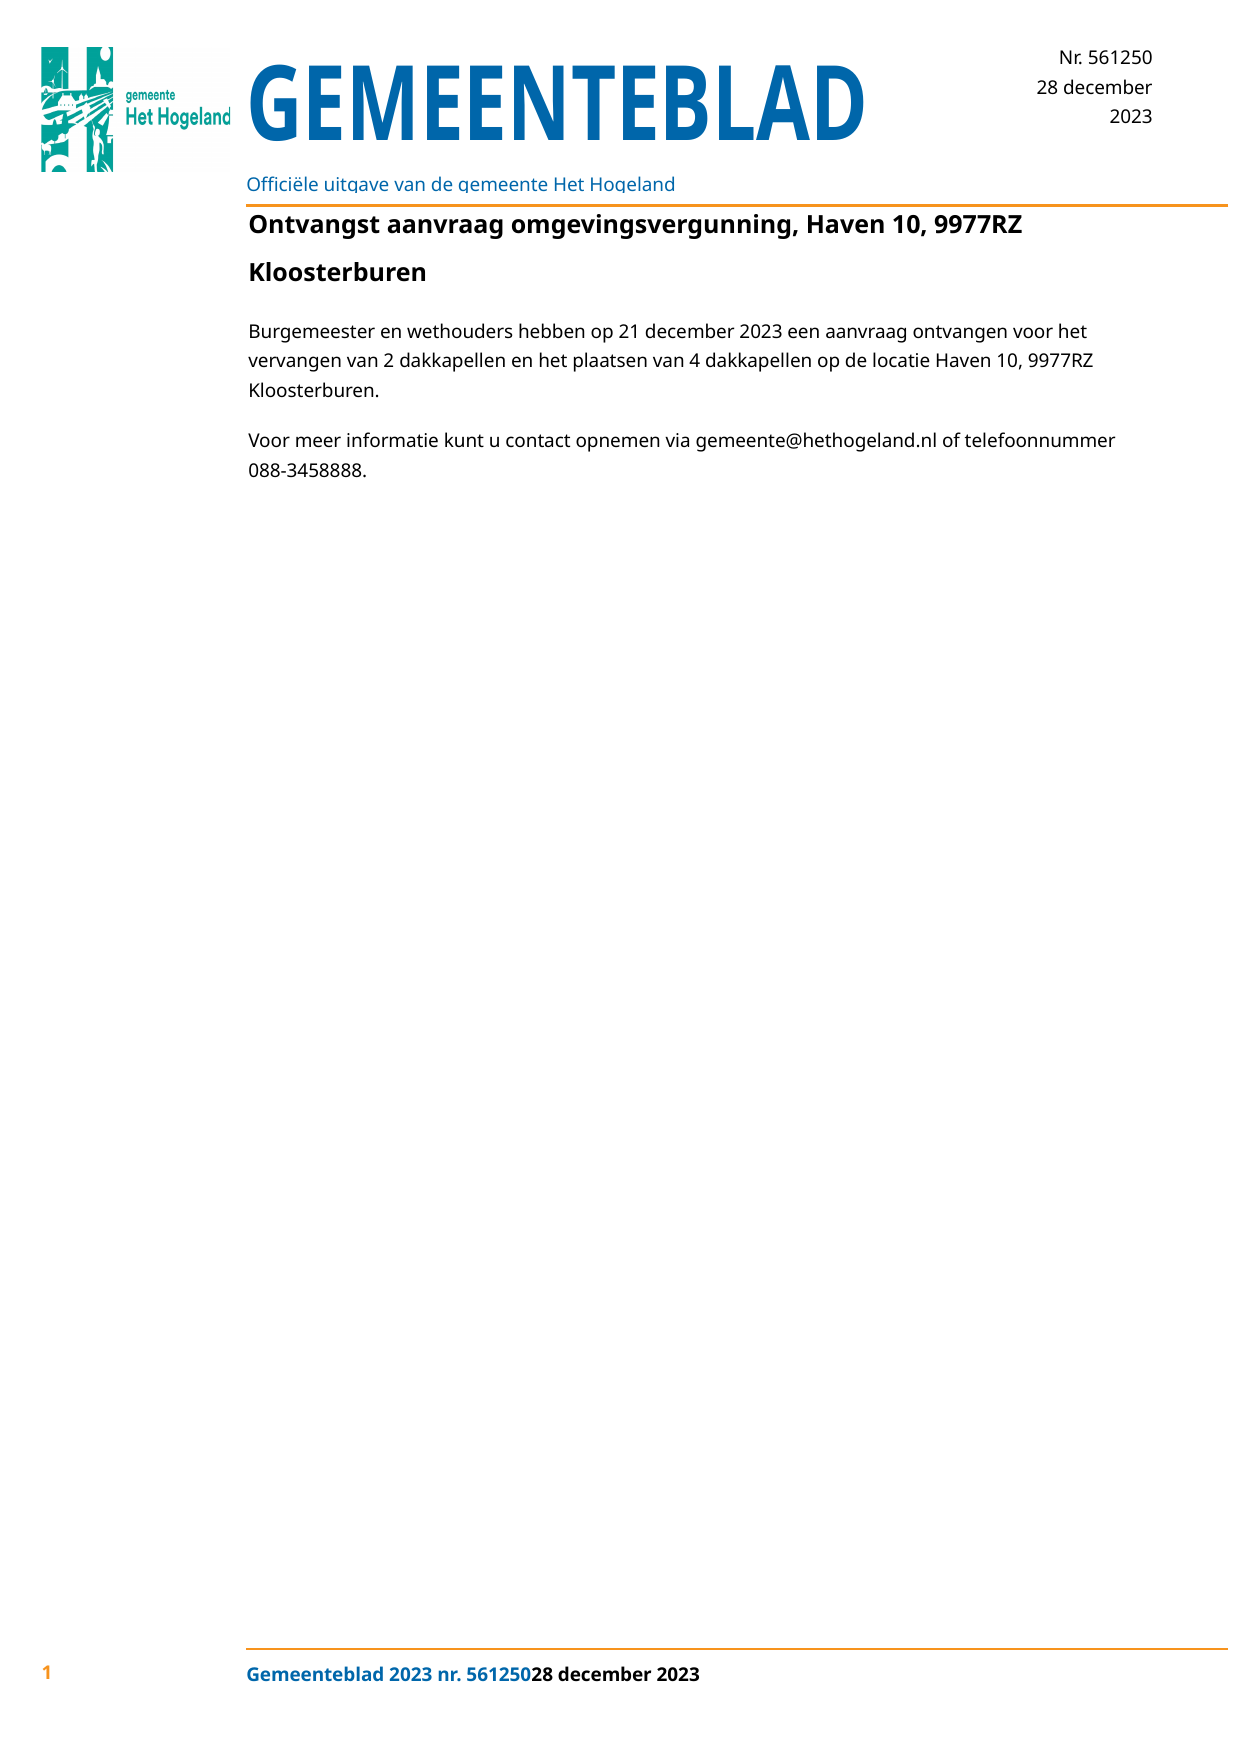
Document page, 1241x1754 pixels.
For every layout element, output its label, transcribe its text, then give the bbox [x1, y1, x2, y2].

text Burgemeester en wethouders hebben op 21 december 2023 een aanvraag ontvangen voor het vervangen van 2 dakkapellen en het plaatsen van 4 dakkapellen op de locatie Haven 10, 9977RZ Kloosterburen. [248, 318, 1152, 403]
picture [41, 47, 231, 172]
text Ontvangst aanvraag omgevingsvergunning, Haven 10, 9977RZ Kloosterburen [248, 207, 1152, 288]
text Voor meer informatie kunt u contact opnemen via gemeente@hethogeland.nl of telefoonnummer 088-3458888. [248, 427, 1152, 483]
